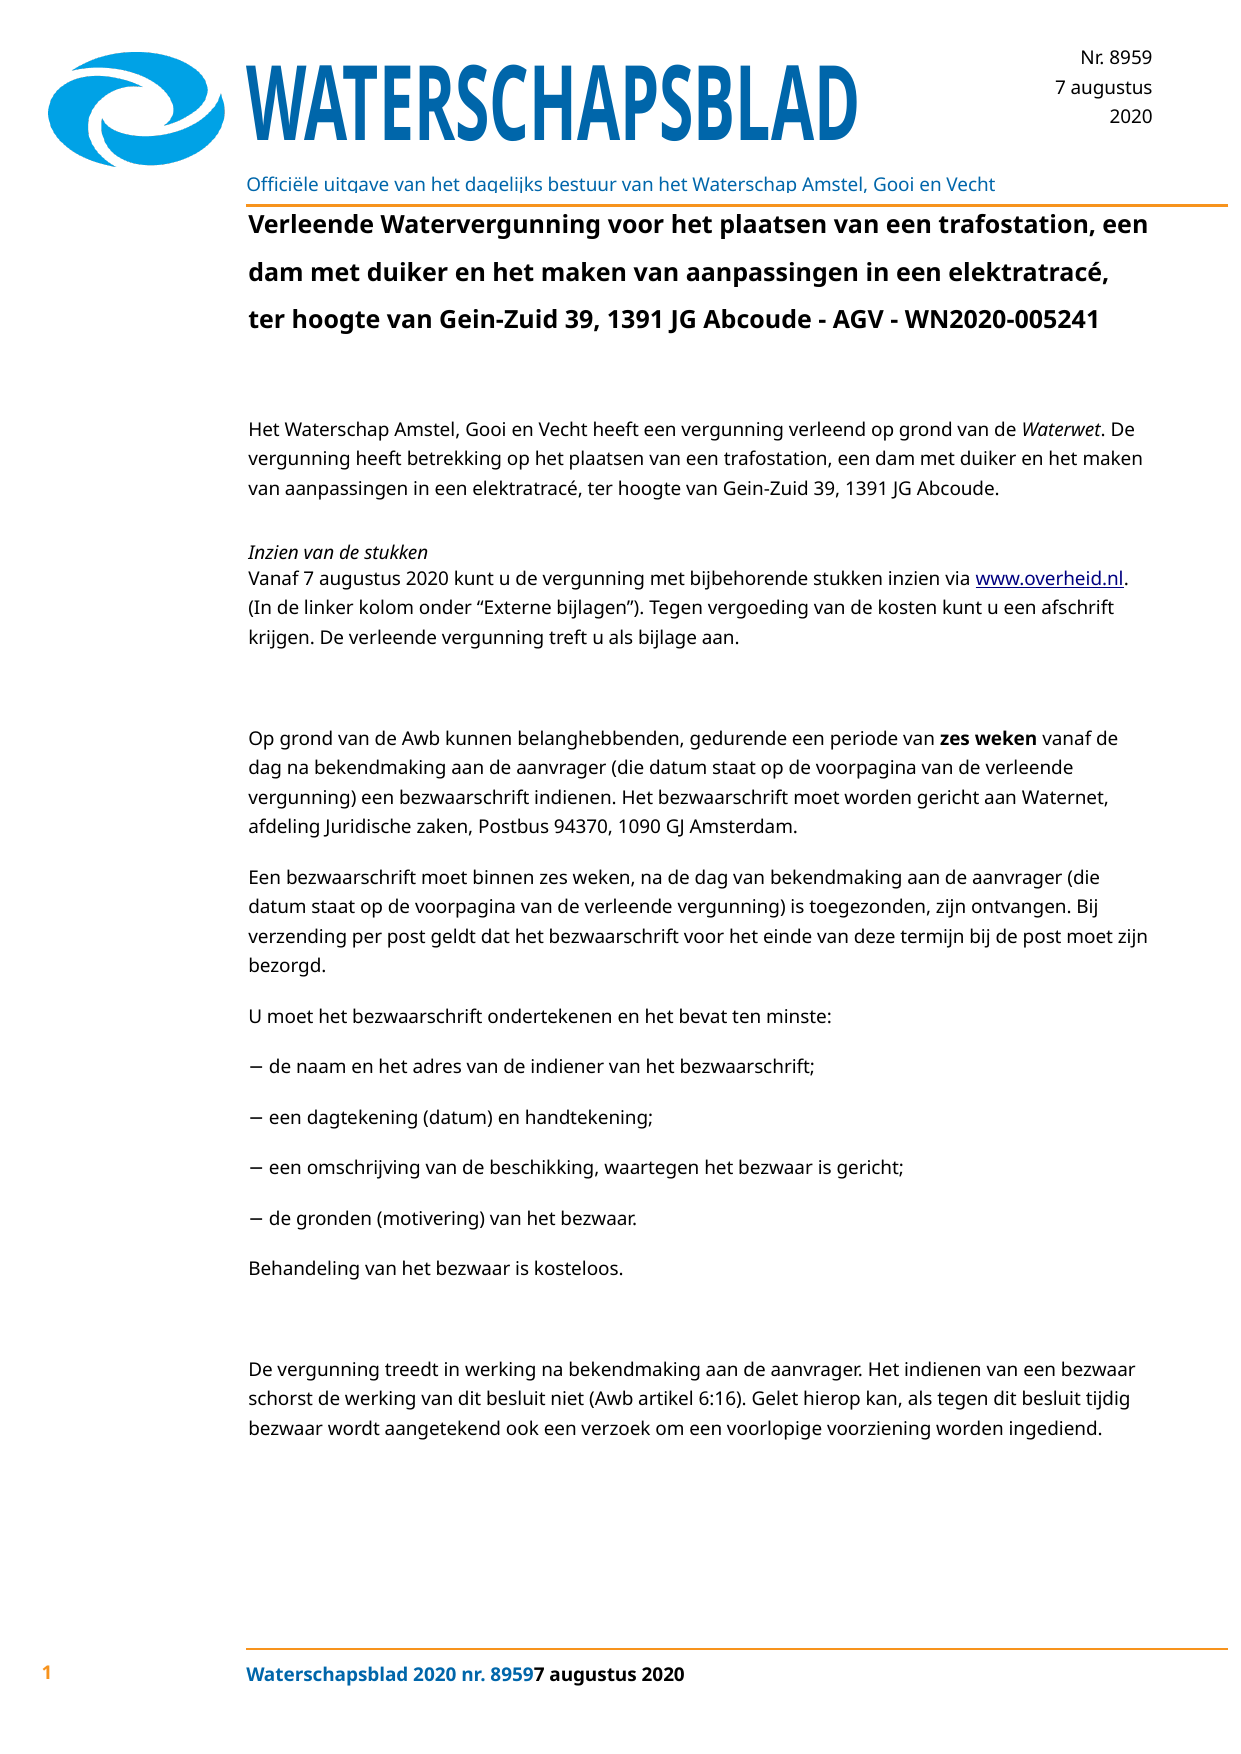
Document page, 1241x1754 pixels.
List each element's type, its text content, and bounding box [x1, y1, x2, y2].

text − een dagtekening (datum) en handtekening; [248, 1104, 1152, 1130]
picture [41, 47, 231, 172]
text Inzien van de stukken [248, 539, 1152, 565]
text Het Waterschap Amstel, Gooi en Vecht heeft een vergunning verleend op grond van de Waterwet. De vergunning heeft betrekking op het plaatsen van een trafostation, een dam met duiker en het maken van aanpassingen in een elektratracé, ter hoogte van Gein-Zuid 39, 1391 JG Abcoude. [248, 416, 1152, 501]
text Een bezwaarschrift moet binnen zes weken, na de dag van bekendmaking aan de aanvrager (die datum staat op de voorpagina van de verleende vergunning) is toegezonden, zijn ontvangen. Bij verzending per post geldt dat het bezwaarschrift voor het einde van deze termijn bij de post moet zijn bezorgd. [248, 864, 1152, 978]
text − een omschrijving van de beschikking, waartegen het bezwaar is gericht; [248, 1154, 1152, 1180]
text De vergunning treedt in werking na bekendmaking aan de aanvrager. Het indienen van een bezwaar schorst de werking van dit besluit niet (Awb artikel 6:16). Gelet hierop kan, als tegen dit besluit tijdig bezwaar wordt aangetekend ook een verzoek om een voorlopige voorziening worden ingediend. [248, 1356, 1152, 1441]
text − de naam en het adres van de indiener van het bezwaarschrift; [248, 1053, 1152, 1079]
text Op grond van de Awb kunnen belanghebbenden, gedurende een periode van zes weken vanaf de dag na bekendmaking aan de aanvrager (die datum staat op de voorpagina van de verleende vergunning) een bezwaarschrift indienen. Het bezwaarschrift moet worden gericht aan Waternet, afdeling Juridische zaken, Postbus 94370, 1090 GJ Amsterdam. [248, 725, 1152, 839]
text Verleende Watervergunning voor het plaatsen van een trafostation, een dam met duiker en het maken van aanpassingen in een elektratracé, ter hoogte van Gein-Zuid 39, 1391 JG Abcoude - AGV - WN2020-005241 [248, 207, 1152, 336]
text Vanaf 7 augustus 2020 kunt u de vergunning met bijbehorende stukken inzien via www.overheid.nl. (In de linker kolom onder “Externe bijlagen”). Tegen vergoeding van de kosten kunt u een afschrift krijgen. De verleende vergunning treft u als bijlage aan. [248, 565, 1152, 650]
text Behandeling van het bezwaar is kosteloos. [248, 1255, 1152, 1281]
text − de gronden (motivering) van het bezwaar. [248, 1205, 1152, 1231]
text U moet het bezwaarschrift ondertekenen en het bevat ten minste: [248, 1003, 1152, 1029]
